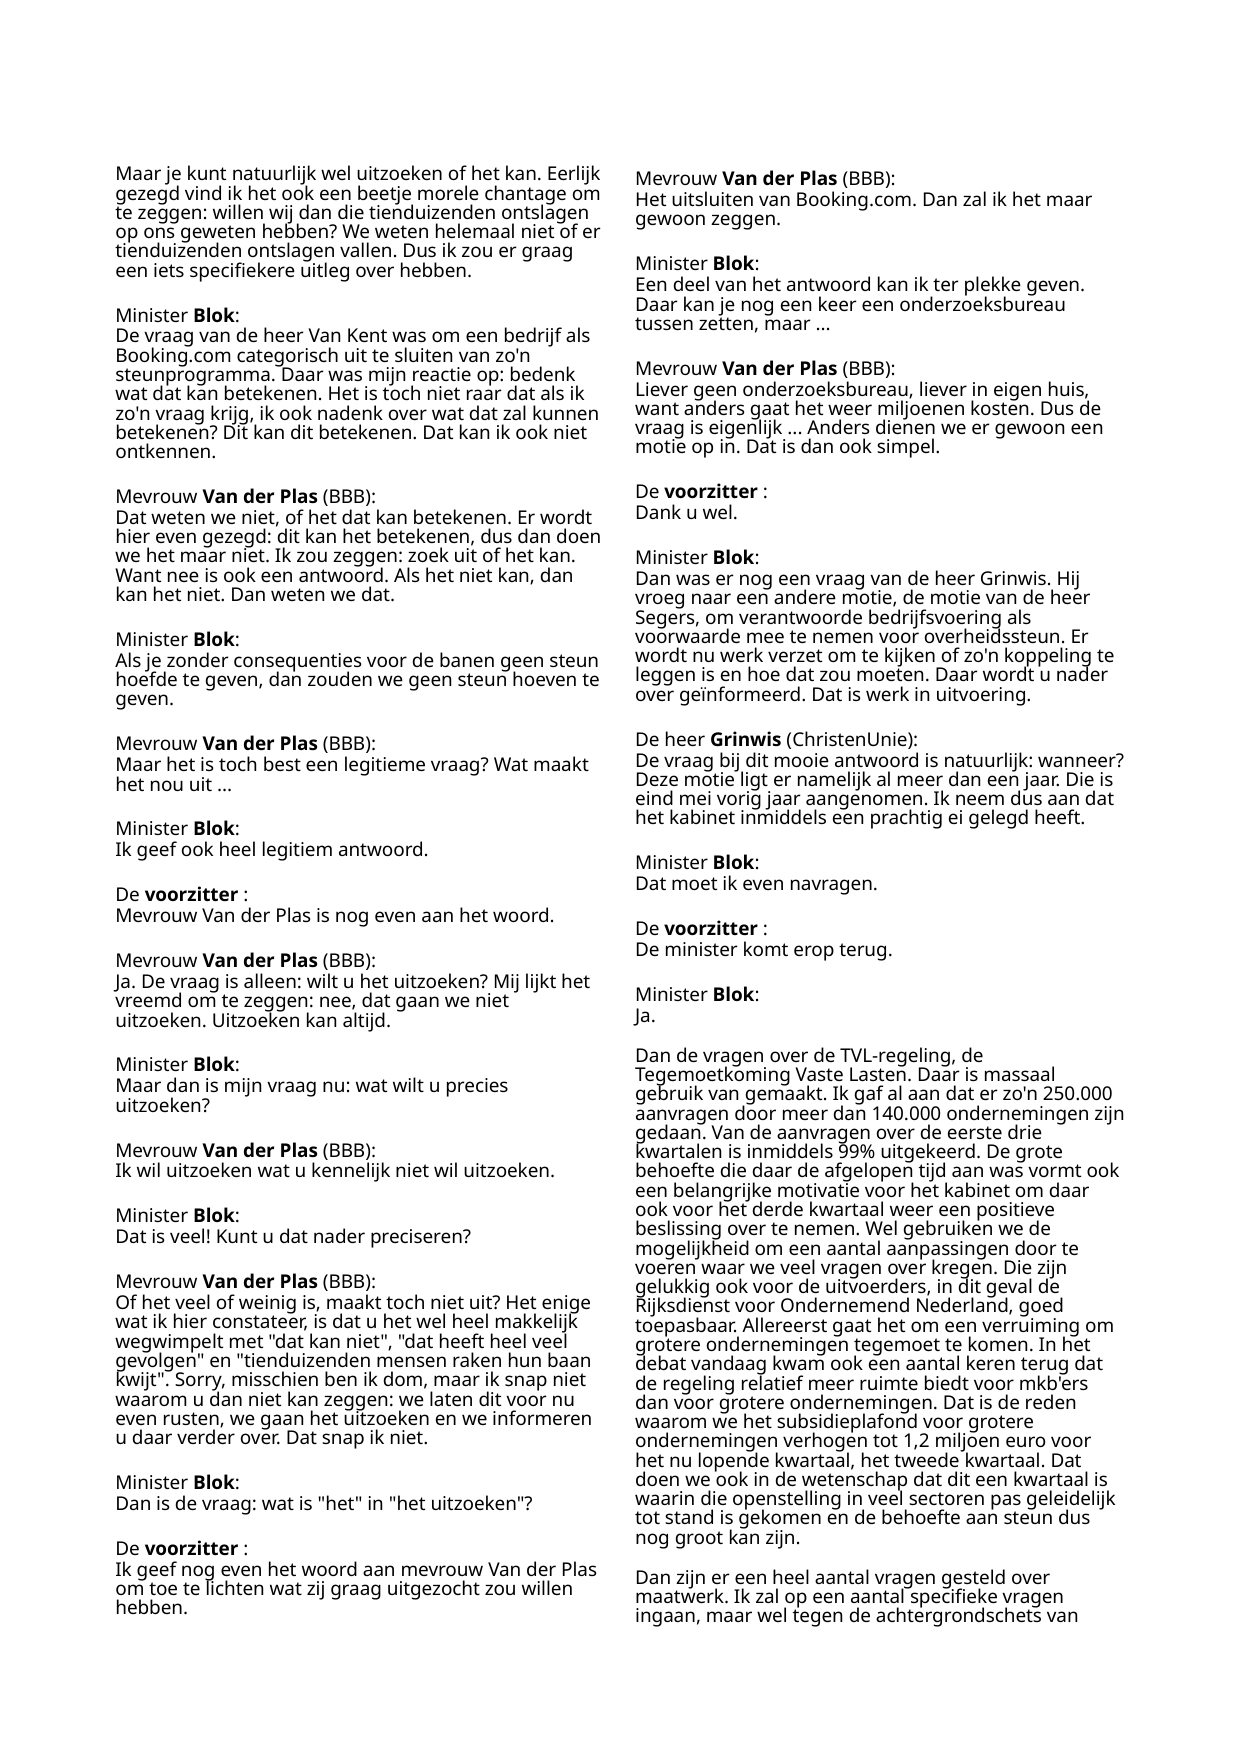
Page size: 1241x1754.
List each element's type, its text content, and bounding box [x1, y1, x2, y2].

text Dank u wel. [635, 504, 1125, 523]
text Mevrouw Van der Plas is nog even aan het woord. [115, 907, 605, 926]
text Het uitsluiten van Booking.com. Dan zal ik het maar gewoon zeggen. [635, 191, 1125, 230]
text Dan de vragen over de TVL-regeling, de Tegemoetkoming Vaste Lasten. Daar is massaal gebruik van gemaakt. Ik gaf al aan dat er zo'n 250.000 aanvragen door meer dan 140.000 ondernemingen zijn gedaan. Van de aanvragen over de eerste drie kwartalen is inmiddels 99% uitgekeerd. De grote behoefte die daar de afgelopen tijd aan was vormt ook een belangrijke motivatie voor het kabinet om daar ook voor het derde kwartaal weer een positieve beslissing over te nemen. Wel gebruiken we de mogelijkheid om een aantal aanpassingen door te voeren waar we veel vragen over kregen. Die zijn gelukkig ook voor de uitvoerders, in dit geval de Rijksdienst voor Ondernemend Nederland, goed toepasbaar. Allereerst gaat het om een verruiming om grotere ondernemingen tegemoet te komen. In het debat vandaag kwam ook een aantal keren terug dat de regeling relatief meer ruimte biedt voor mkb'ers dan voor grotere ondernemingen. Dat is de reden waarom we het subsidieplafond voor grotere ondernemingen verhogen tot 1,2 miljoen euro voor het nu lopende kwartaal, het tweede kwartaal. Dat doen we ook in de wetenschap dat dit een kwartaal is waarin die openstelling in veel sectoren pas geleidelijk tot stand is gekomen en de behoefte aan steun dus nog groot kan zijn. [635, 1047, 1125, 1548]
text De voorzitter : [115, 1535, 605, 1561]
text Mevrouw Van der Plas (BBB): [115, 483, 605, 509]
text Minister Blok: [635, 849, 1125, 875]
text Dan was er nog een vraag van de heer Grinwis. Hij vroeg naar een andere motie, de motie van de heer Segers, om verantwoorde bedrijfsvoering als voorwaarde mee te nemen voor overheidssteun. Er wordt nu werk verzet om te kijken of zo'n koppeling te leggen is en hoe dat zou moeten. Daar wordt u nader over geïnformeerd. Dat is werk in uitvoering. [635, 570, 1125, 705]
text Ik geef nog even het woord aan mevrouw Van der Plas om toe te lichten wat zij graag uitgezocht zou willen hebben. [115, 1561, 605, 1618]
text De vraag van de heer Van Kent was om een bedrijf als Booking.com categorisch uit te sluiten van zo'n steunprogramma. Daar was mijn reactie op: bedenk wat dat kan betekenen. Het is toch niet raar dat als ik zo'n vraag krijg, ik ook nadenk over wat dat zal kunnen betekenen? Dit kan dit betekenen. Dat kan ik ook niet ontkennen. [115, 327, 605, 462]
text Ja. [635, 1007, 1125, 1026]
text Als je zonder consequenties voor de banen geen steun hoefde te geven, dan zouden we geen steun hoeven te geven. [115, 652, 605, 710]
text Maar je kunt natuurlijk wel uitzoeken of het kan. Eerlijk gezegd vind ik het ook een beetje morele chantage om te zeggen: willen wij dan die tienduizenden ontslagen op ons geweten hebben? We weten helemaal niet of er tienduizenden ontslagen vallen. Dus ik zou er graag een iets specifiekere uitleg over hebben. [115, 165, 605, 281]
text Dat moet ik even navragen. [635, 875, 1125, 894]
text De minister komt erop terug. [635, 941, 1125, 960]
text Mevrouw Van der Plas (BBB): [115, 731, 605, 756]
text Minister Blok: [115, 302, 605, 327]
text Dat weten we niet, of het dat kan betekenen. Er wordt hier even gezegd: dit kan het betekenen, dus dan doen we het maar niet. Ik zou zeggen: zoek uit of het kan. Want nee is ook een antwoord. Als het niet kan, dan kan het niet. Dan weten we dat. [115, 509, 605, 605]
text Minister Blok: [635, 251, 1125, 276]
text Mevrouw Van der Plas (BBB): [115, 1268, 605, 1294]
text Minister Blok: [115, 1052, 605, 1077]
text Minister Blok: [115, 816, 605, 841]
text Dat is veel! Kunt u dat nader preciseren? [115, 1228, 605, 1248]
text Mevrouw Van der Plas (BBB): [635, 165, 1125, 191]
text Maar dan is mijn vraag nu: wat wilt u precies uitzoeken? [115, 1077, 605, 1116]
text Mevrouw Van der Plas (BBB): [115, 947, 605, 973]
text Mevrouw Van der Plas (BBB): [115, 1137, 605, 1162]
text Mevrouw Van der Plas (BBB): [635, 355, 1125, 381]
text Ja. De vraag is alleen: wilt u het uitzoeken? Mij lijkt het vreemd om te zeggen: nee, dat gaan we niet uitzoeken. Uitzoeken kan altijd. [115, 973, 605, 1031]
text Minister Blok: [635, 544, 1125, 570]
text Ik geef ook heel legitiem antwoord. [115, 841, 605, 861]
text De voorzitter : [115, 881, 605, 907]
text Minister Blok: [635, 981, 1125, 1007]
text De vraag bij dit mooie antwoord is natuurlijk: wanneer? Deze motie ligt er namelijk al meer dan een jaar. Die is eind mei vorig jaar aangenomen. Ik neem dus aan dat het kabinet inmiddels een prachtig ei gelegd heeft. [635, 752, 1125, 829]
text Of het veel of weinig is, maakt toch niet uit? Het enige wat ik hier constateer, is dat u het wel heel makkelijk wegwimpelt met "dat kan niet", "dat heeft heel veel gevolgen" en "tienduizenden mensen raken hun baan kwijt". Sorry, misschien ben ik dom, maar ik snap niet waarom u dan niet kan zeggen: we laten dit voor nu even rusten, we gaan het uitzoeken en we informeren u daar verder over. Dat snap ik niet. [115, 1294, 605, 1448]
text Een deel van het antwoord kan ik ter plekke geven. Daar kan je nog een keer een onderzoeksbureau tussen zetten, maar ... [635, 276, 1125, 334]
text Minister Blok: [115, 626, 605, 652]
text Dan is de vraag: wat is "het" in "het uitzoeken"? [115, 1495, 605, 1514]
text Minister Blok: [115, 1203, 605, 1228]
text Liever geen onderzoeksbureau, liever in eigen huis, want anders gaat het weer miljoenen kosten. Dus de vraag is eigenlijk ... Anders dienen we er gewoon een motie op in. Dat is dan ook simpel. [635, 381, 1125, 458]
text De heer Grinwis (ChristenUnie): [635, 726, 1125, 752]
text Dan zijn er een heel aantal vragen gesteld over maatwerk. Ik zal op een aantal specifieke vragen ingaan, maar wel tegen de achtergrondschets van [635, 1569, 1125, 1626]
text Maar het is toch best een legitieme vraag? Wat maakt het nou uit ... [115, 756, 605, 795]
text Minister Blok: [115, 1469, 605, 1495]
text Ik wil uitzoeken wat u kennelijk niet wil uitzoeken. [115, 1162, 605, 1182]
text De voorzitter : [635, 915, 1125, 941]
text De voorzitter : [635, 478, 1125, 504]
